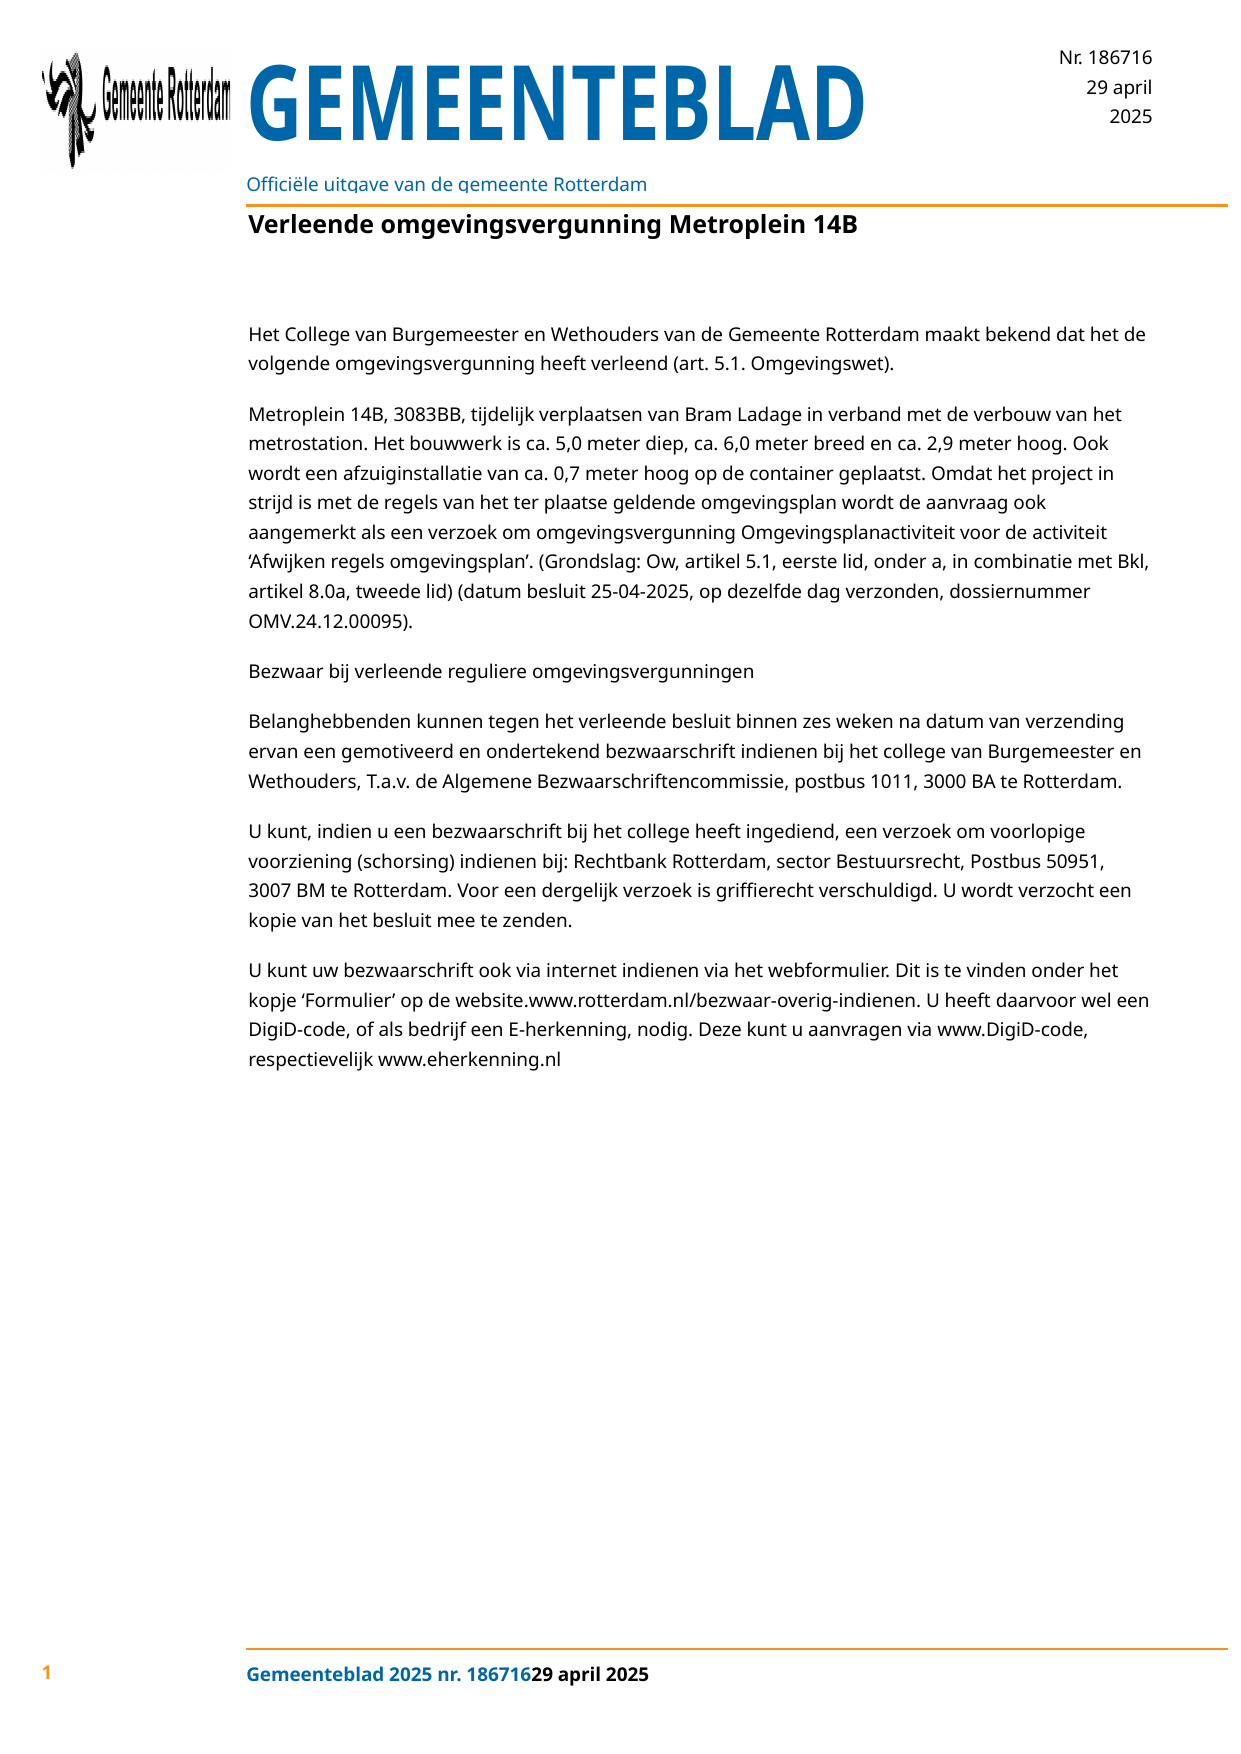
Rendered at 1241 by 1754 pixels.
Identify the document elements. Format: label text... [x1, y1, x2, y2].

text U kunt, indien u een bezwaarschrift bij het college heeft ingediend, een verzoek om voorlopige voorziening (schorsing) indienen bij: Rechtbank Rotterdam, sector Bestuursrecht, Postbus 50951, 3007 BM te Rotterdam. Voor een dergelijk verzoek is griffierecht verschuldigd. U wordt verzocht een kopie van het besluit mee te zenden. [248, 818, 1152, 933]
text Belanghebbenden kunnen tegen het verleende besluit binnen zes weken na datum van verzending ervan een gemotiveerd en ondertekend bezwaarschrift indienen bij het college van Burgemeester en Wethouders, T.a.v. de Algemene Bezwaarschriftencommissie, postbus 1011, 3000 BA te Rotterdam. [248, 709, 1152, 793]
picture [41, 47, 231, 172]
text Metroplein 14B, 3083BB, tijdelijk verplaatsen van Bram Ladage in verband met de verbouw van het metrostation. Het bouwwerk is ca. 5,0 meter diep, ca. 6,0 meter breed en ca. 2,9 meter hoog. Ook wordt een afzuiginstallatie van ca. 0,7 meter hoog op de container geplaatst. Omdat het project in strijd is met de regels van het ter plaatse geldende omgevingsplan wordt de aanvraag ook aangemerkt als een verzoek om omgevingsvergunning Omgevingsplanactiviteit voor de activiteit ‘Afwijken regels omgevingsplan’. (Grondslag: Ow, artikel 5.1, eerste lid, onder a, in combinatie met Bkl, artikel 8.0a, tweede lid) (datum besluit 25-04-2025, op dezelfde dag verzonden, dossiernummer OMV.24.12.00095). [248, 401, 1152, 633]
text U kunt uw bezwaarschrift ook via internet indienen via het webformulier. Dit is te vinden onder het kopje ‘Formulier’ op de website.www.rotterdam.nl/bezwaar-overig-indienen. U heeft daarvoor wel een DigiD-code, of als bedrijf een E-herkenning, nodig. Deze kunt u aanvragen via www.DigiD-code, respectievelijk www.eherkenning.nl [248, 957, 1152, 1072]
text Verleende omgevingsvergunning Metroplein 14B [248, 207, 1152, 241]
text Het College van Burgemeester en Wethouders van de Gemeente Rotterdam maakt bekend dat het de volgende omgevingsvergunning heeft verleend (art. 5.1. Omgevingswet). [248, 321, 1152, 376]
text Bezwaar bij verleende reguliere omgevingsvergunningen [248, 658, 1152, 684]
